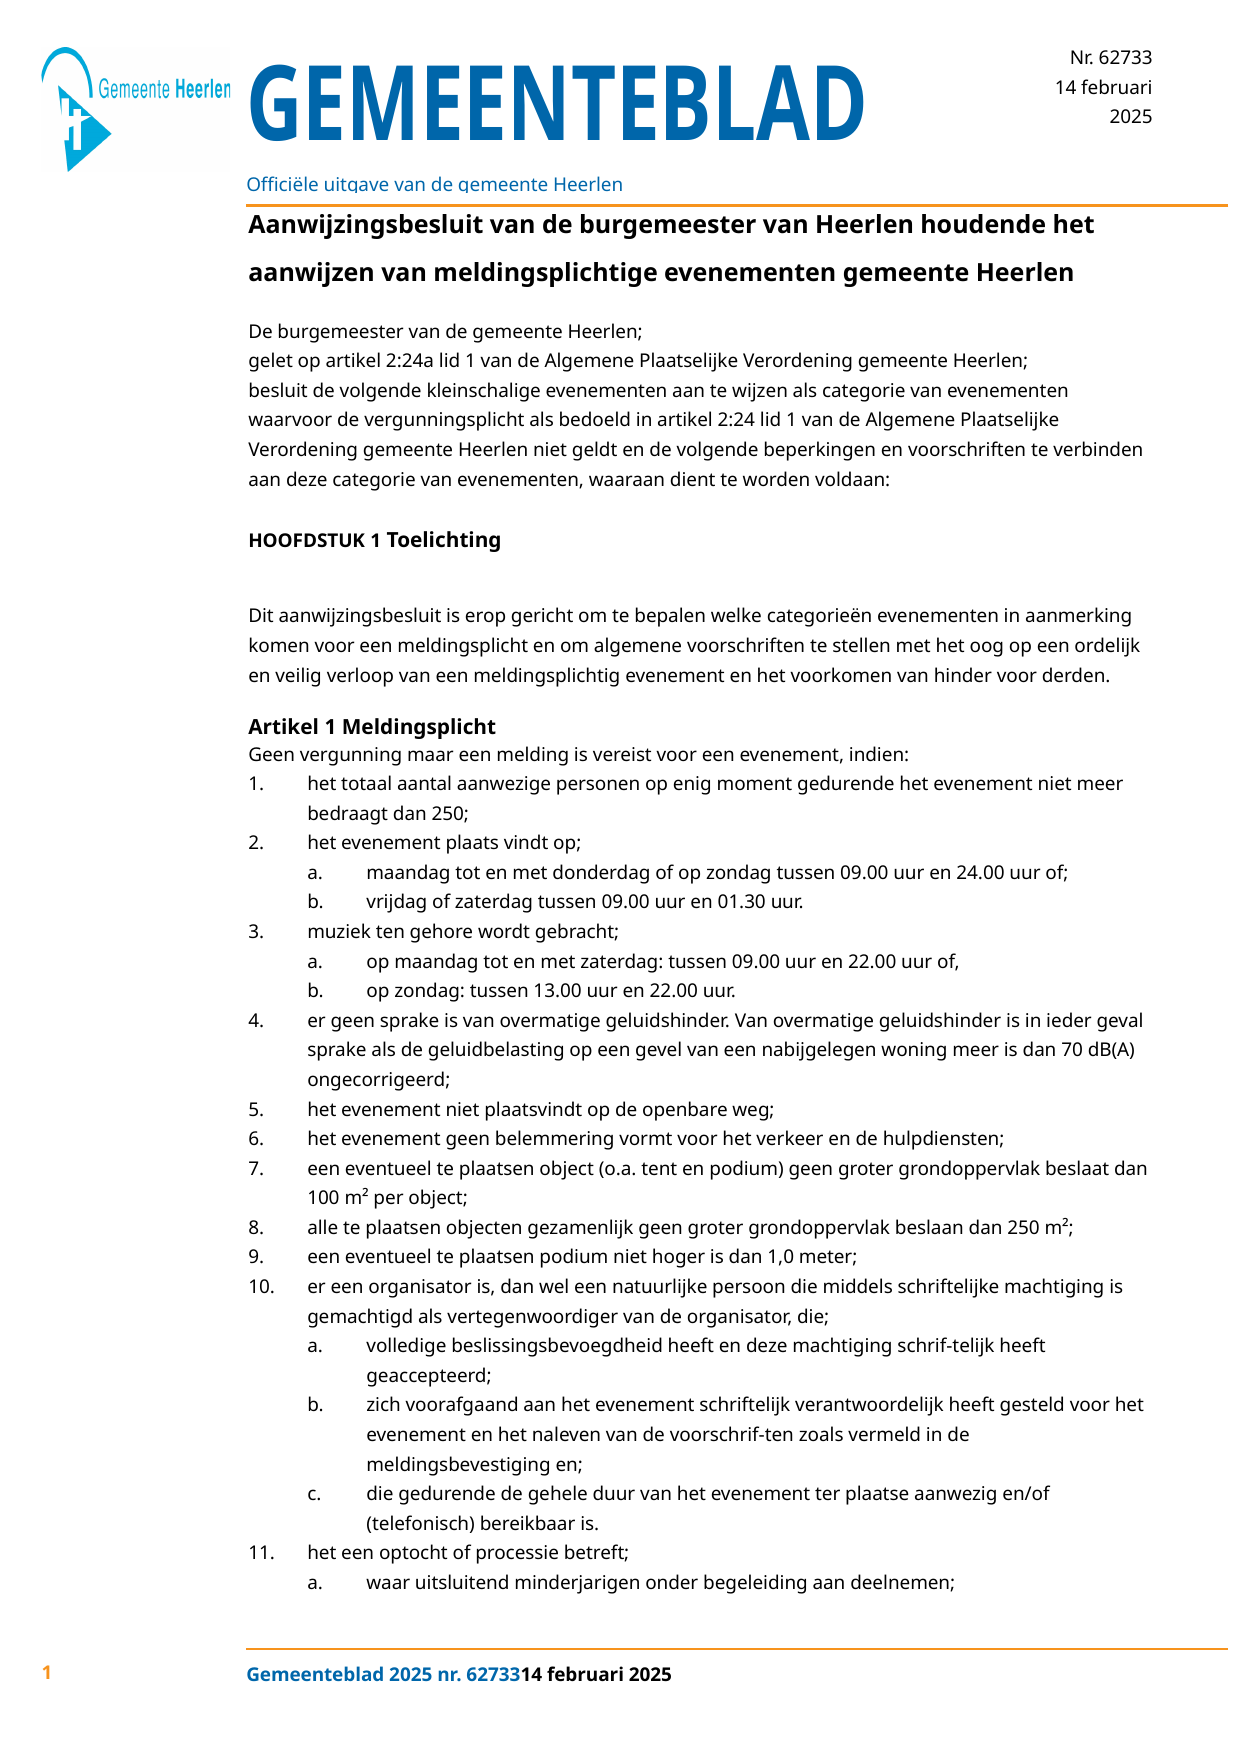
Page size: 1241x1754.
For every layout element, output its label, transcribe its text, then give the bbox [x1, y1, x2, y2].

list zich voorafgaand aan het evenement schriftelijk verantwoordelijk heeft gesteld voor het evenement en het naleven van de voorschrif-ten zoals vermeld in de meldingsbevestiging en; [307, 1392, 1152, 1476]
text gelet op artikel 2:24a lid 1 van de Algemene Plaatselijke Verordening gemeente Heerlen; [248, 347, 1152, 373]
list er geen sprake is van overmatige geluidshinder. Van overmatige geluidshinder is in ieder geval sprake als de geluidbelasting op een gevel van een nabijgelegen woning meer is dan 70 dB(A) ongecorrigeerd; [248, 1007, 1152, 1092]
list vrijdag of zaterdag tussen 09.00 uur en 01.30 uur. [307, 889, 1152, 914]
list er een organisator is, dan wel een natuurlijke persoon die middels schriftelijke machtiging is gemachtigd als vertegenwoordiger van de organisator, die; [248, 1273, 1152, 1328]
text Dit aanwijzingsbesluit is erop gericht om te bepalen welke categorieën evenementen in aanmerking komen voor een meldingsplicht en om algemene voorschriften te stellen met het oog op een ordelijk en veilig verloop van een meldingsplichtig evenement en het voorkomen van hinder voor derden. [248, 603, 1152, 688]
list een eventueel te plaatsen podium niet hoger is dan 1,0 meter; [248, 1244, 1152, 1269]
text HOOFDSTUK 1 Toelichting [248, 525, 1152, 553]
list het totaal aantal aanwezige personen op enig moment gedurende het evenement niet meer bedraagt dan 250; [248, 770, 1152, 826]
list op maandag tot en met zaterdag: tussen 09.00 uur en 22.00 uur of, [307, 948, 1152, 973]
list het een optocht of processie betreft; [248, 1539, 1152, 1565]
list een eventueel te plaatsen object (o.a. tent en podium) geen groter grondoppervlak beslaat dan 100 m² per object; [248, 1155, 1152, 1210]
list volledige beslissingsbevoegdheid heeft en deze machtiging schrif-telijk heeft geaccepteerd; [307, 1332, 1152, 1388]
text Geen vergunning maar een melding is vereist voor een evenement, indien: [248, 741, 1152, 766]
text besluit de volgende kleinschalige evenementen aan te wijzen als categorie van evenementen waarvoor de vergunningsplicht als bedoeld in artikel 2:24 lid 1 van de Algemene Plaatselijke Verordening gemeente Heerlen niet geldt en de volgende beperkingen en voorschriften te verbinden aan deze categorie van evenementen, waaraan dient te worden voldaan: [248, 377, 1152, 492]
text Artikel 1 Meldingsplicht [248, 712, 1152, 741]
list het evenement niet plaatsvindt op de openbare weg; [248, 1096, 1152, 1121]
list muziek ten gehore wordt gebracht; [248, 918, 1152, 944]
list maandag tot en met donderdag of op zondag tussen 09.00 uur en 24.00 uur of; [307, 859, 1152, 885]
text Aanwijzingsbesluit van de burgemeester van Heerlen houdende het aanwijzen van meldingsplichtige evenementen gemeente Heerlen [248, 207, 1152, 288]
list op zondag: tussen 13.00 uur en 22.00 uur. [307, 977, 1152, 1003]
text De burgemeester van de gemeente Heerlen; [248, 318, 1152, 344]
list het evenement plaats vindt op; [248, 829, 1152, 855]
list alle te plaatsen objecten gezamenlijk geen groter grondoppervlak beslaan dan 250 m²; [248, 1214, 1152, 1240]
list waar uitsluitend minderjarigen onder begeleiding aan deelnemen; [307, 1569, 1152, 1595]
picture [41, 47, 231, 172]
list het evenement geen belemmering vormt voor het verkeer en de hulpdiensten; [248, 1125, 1152, 1151]
picture [41, 47, 59, 70]
list die gedurende de gehele duur van het evenement ter plaatse aanwezig en/of (telefonisch) bereikbaar is. [307, 1480, 1152, 1536]
